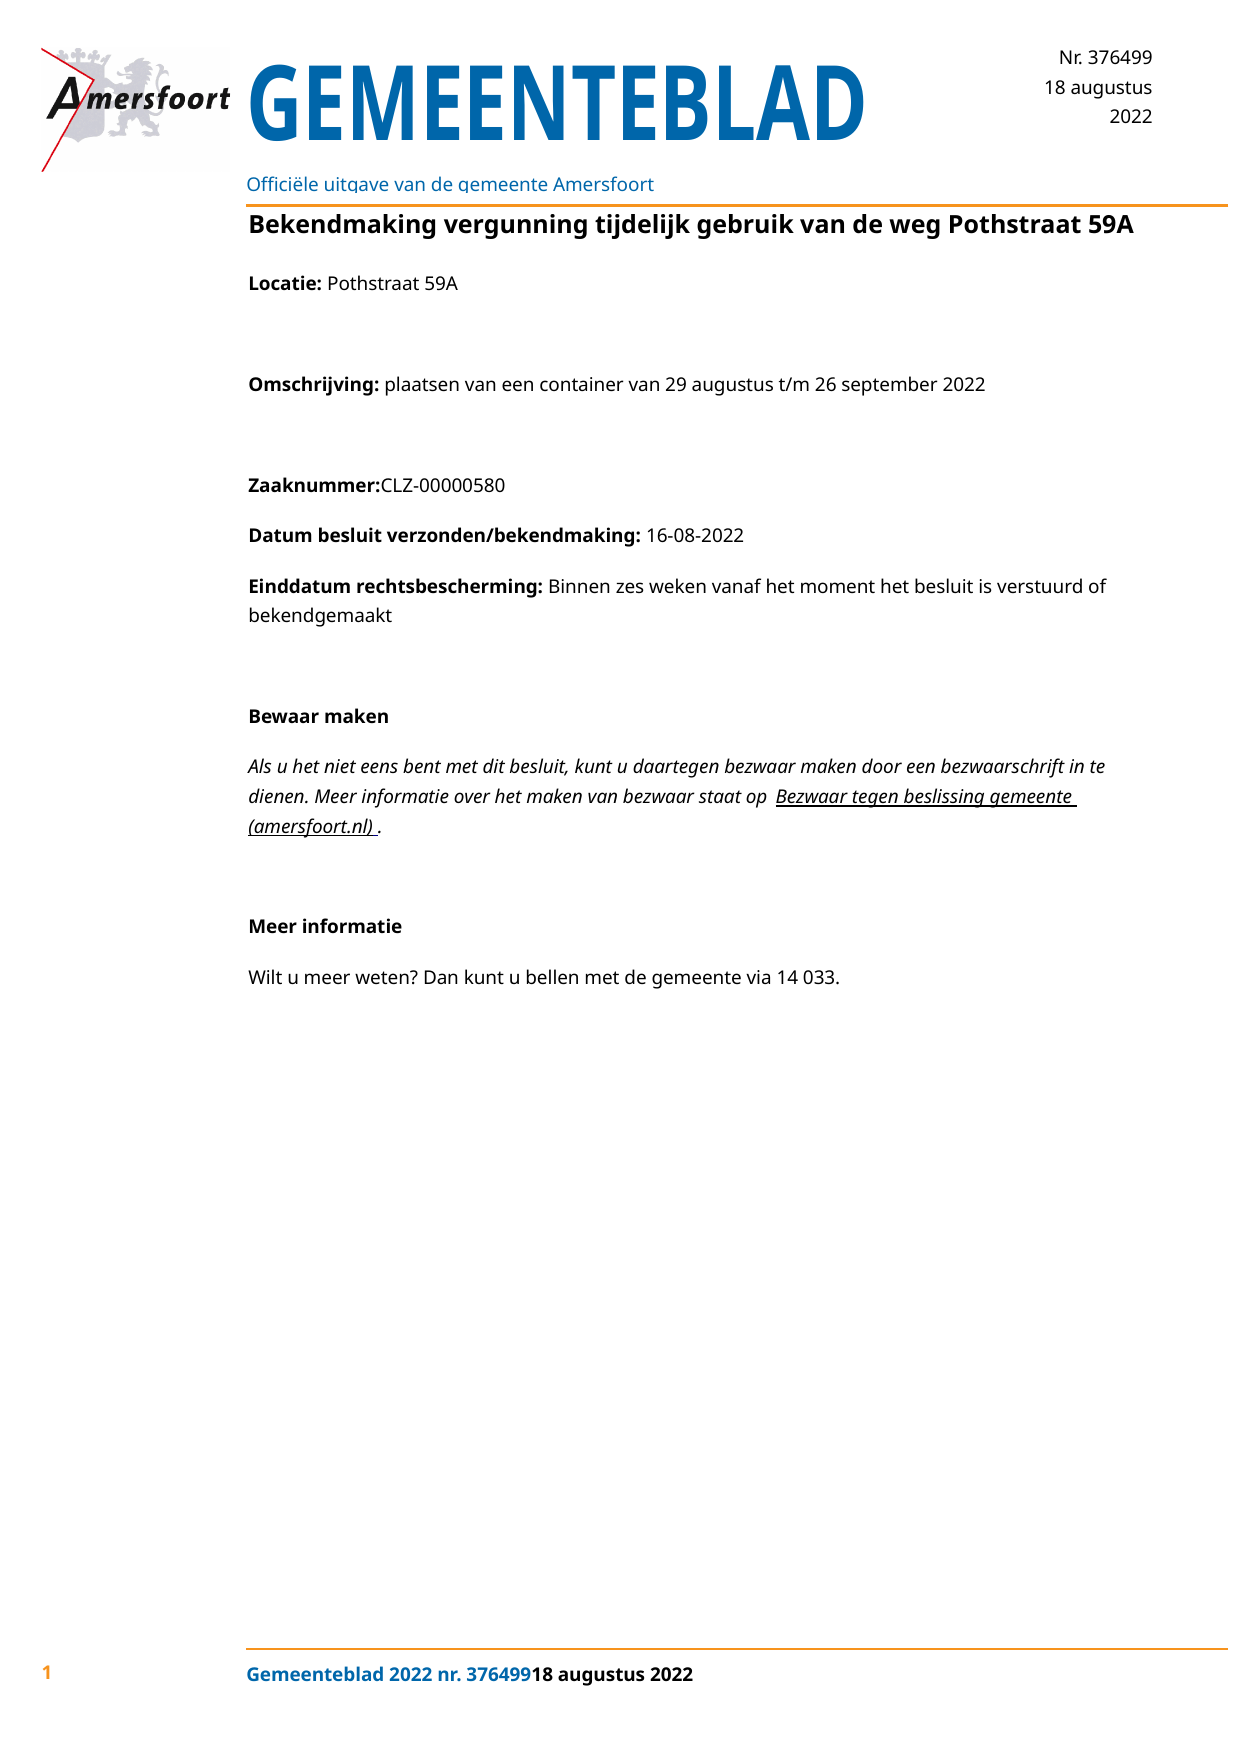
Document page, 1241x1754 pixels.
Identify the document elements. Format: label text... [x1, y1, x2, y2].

text Datum besluit verzonden/bekendmaking: 16-08-2022 [248, 522, 1152, 548]
text Meer informatie [248, 914, 1152, 939]
text Locatie: Pothstraat 59A [248, 270, 1152, 296]
text Zaaknummer:CLZ-00000580 [248, 472, 1152, 498]
text Bekendmaking vergunning tijdelijk gebruik van de weg Pothstraat 59A [248, 207, 1152, 241]
picture [41, 47, 231, 172]
text Einddatum rechtsbescherming: Binnen zes weken vanaf het moment het besluit is verstuurd of bekendgemaakt [248, 573, 1152, 628]
text Omschrijving: plaatsen van een container van 29 augustus t/m 26 september 2022 [248, 371, 1152, 397]
text Wilt u meer weten? Dan kunt u bellen met de gemeente via 14 033. [248, 964, 1152, 990]
text Bewaar maken [248, 703, 1152, 729]
text Als u het niet eens bent met dit besluit, kunt u daartegen bezwaar maken door een bezwaarschrift in te dienen. Meer informatie over het maken van bezwaar staat op Bezwaar tegen beslissing gemeente (amersfoort.nl) . [248, 754, 1152, 838]
